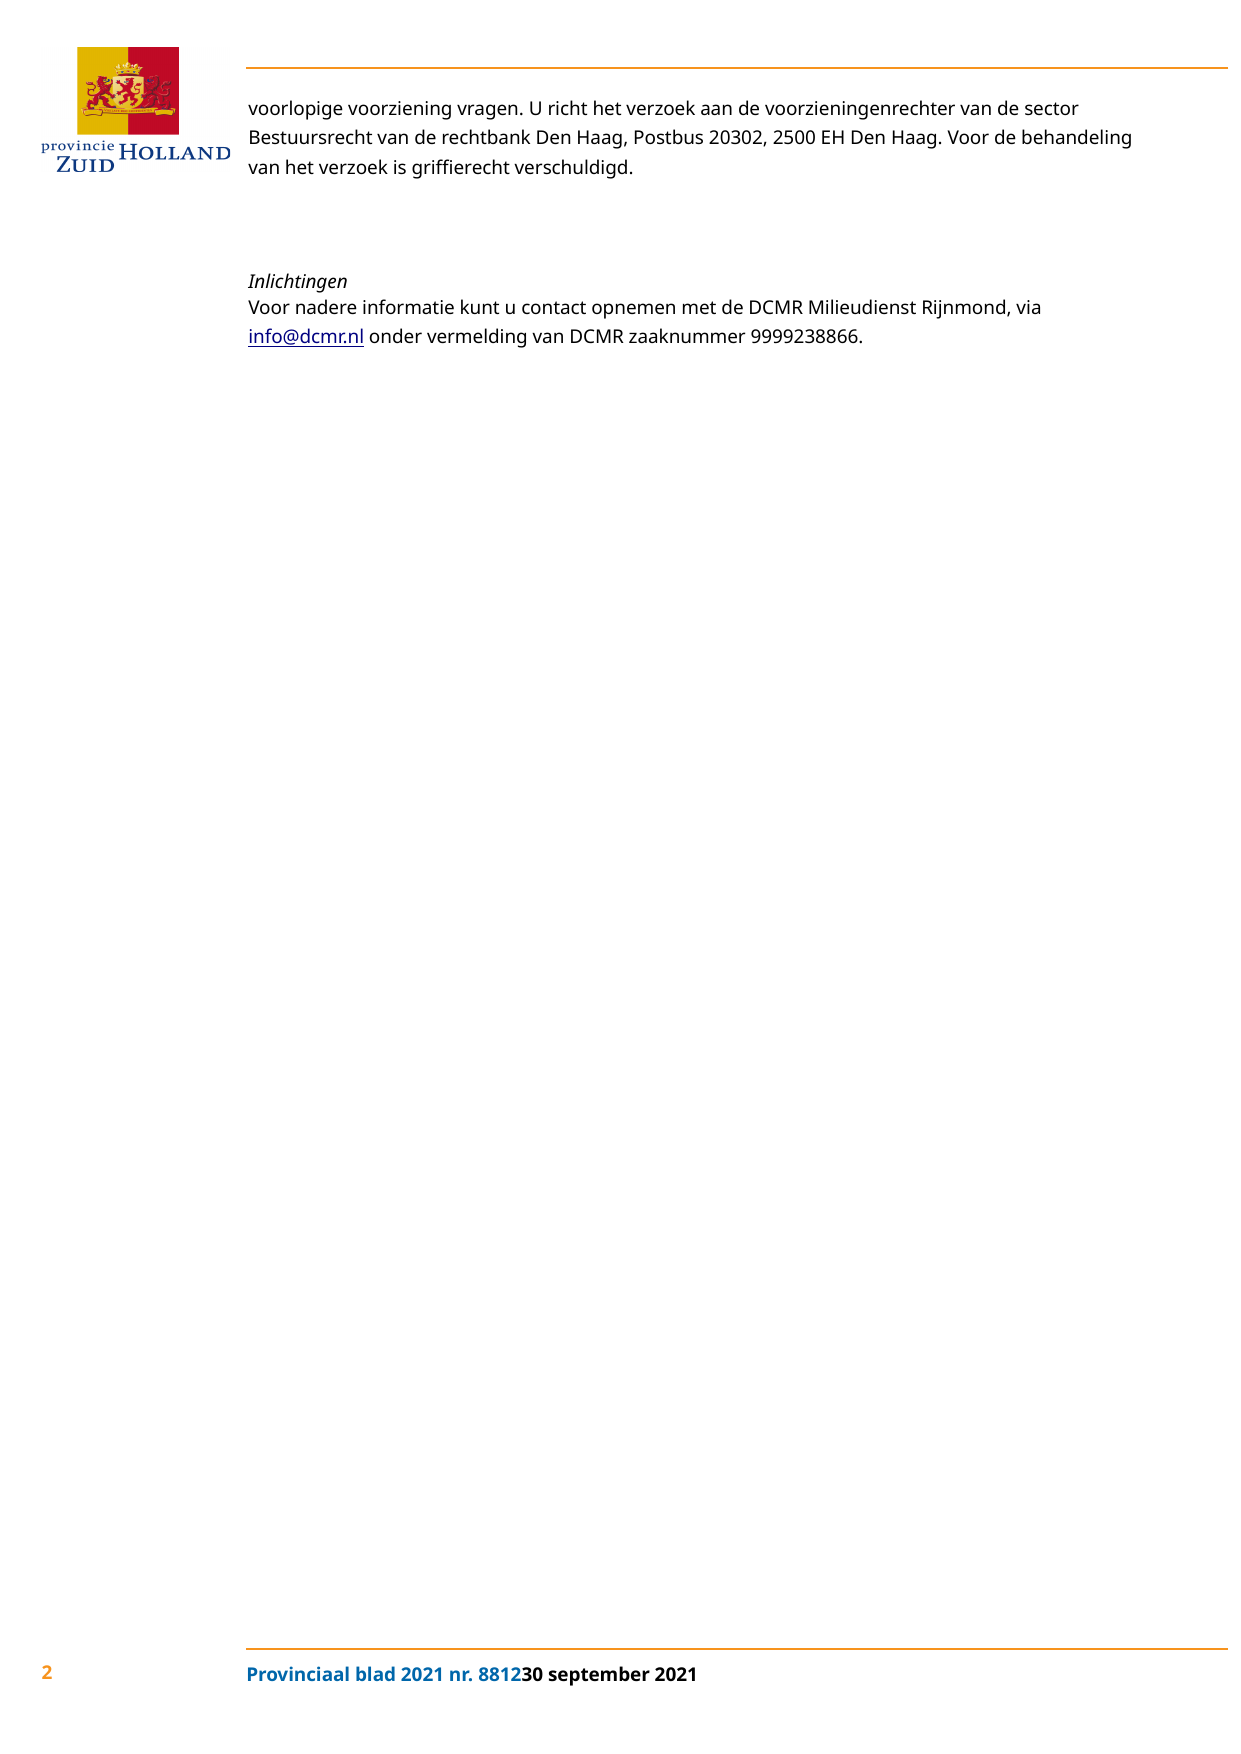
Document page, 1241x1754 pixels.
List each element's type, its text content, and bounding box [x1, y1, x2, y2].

picture [41, 47, 231, 172]
text Inlichtingen [248, 268, 1152, 294]
text voorlopige voorziening vragen. U richt het verzoek aan de voorzieningenrechter van de sector Bestuursrecht van de rechtbank Den Haag, Postbus 20302, 2500 EH Den Haag. Voor de behandeling van het verzoek is griffierecht verschuldigd. [248, 95, 1152, 180]
text Voor nadere informatie kunt u contact opnemen met de DCMR Milieudienst Rijnmond, via info@dcmr.nl onder vermelding van DCMR zaaknummer 9999238866. [248, 294, 1152, 349]
